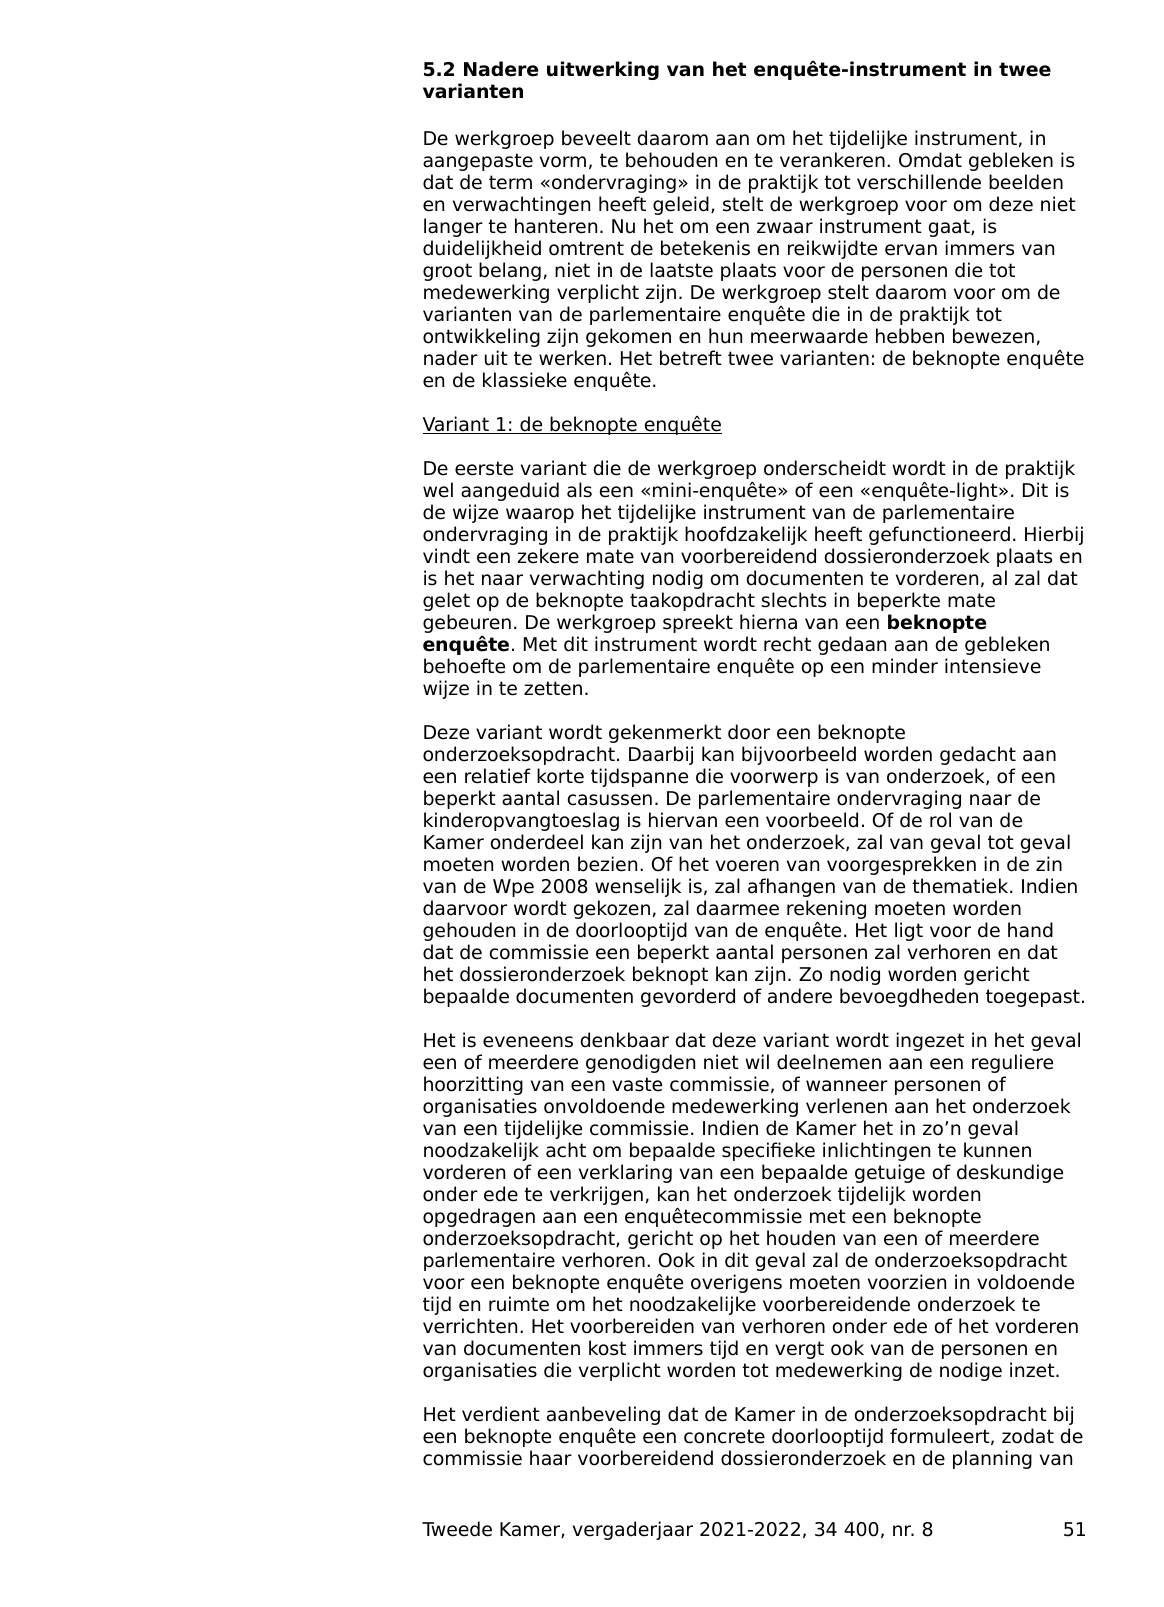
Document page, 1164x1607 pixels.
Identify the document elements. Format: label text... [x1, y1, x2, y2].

text De werkgroep beveelt daarom aan om het tijdelijke instrument, in aangepaste vorm, te behouden en te verankeren. Omdat gebleken is dat de term «ondervraging» in de praktijk tot verschillende beelden en verwachtingen heeft geleid, stelt de werkgroep voor om deze niet langer te hanteren. Nu het om een zwaar instrument gaat, is duidelijkheid omtrent de betekenis en reikwijdte ervan immers van groot belang, niet in de laatste plaats voor de personen die tot medewerking verplicht zijn. De werkgroep stelt daarom voor om de varianten van de parlementaire enquête die in de praktijk tot ontwikkeling zijn gekomen en hun meerwaarde hebben bewezen, nader uit te werken. Het betreft twee varianten: de beknopte enquête en de klassieke enquête. [422, 128, 1087, 392]
text Het verdient aanbeveling dat de Kamer in de onderzoeksopdracht bij een beknopte enquête een concrete doorlooptijd formuleert, zodat de commissie haar voorbereidend dossieronderzoek en de planning van [422, 1404, 1087, 1470]
text De eerste variant die de werkgroep onderscheidt wordt in de praktijk wel aangeduid als een «mini-enquête» of een «enquête-light». Dit is de wijze waarop het tijdelijke instrument van de parlementaire ondervraging in de praktijk hoofdzakelijk heeft gefunctioneerd. Hierbij vindt een zekere mate van voorbereidend dossieronderzoek plaats en is het naar verwachting nodig om documenten te vorderen, al zal dat gelet op de beknopte taakopdracht slechts in beperkte mate gebeuren. De werkgroep spreekt hierna van een beknopte enquête. Met dit instrument wordt recht gedaan aan de gebleken behoefte om de parlementaire enquête op een minder intensieve wijze in te zetten. [422, 458, 1087, 700]
text Het is eveneens denkbaar dat deze variant wordt ingezet in het geval een of meerdere genodigden niet wil deelnemen aan een reguliere hoorzitting van een vaste commissie, of wanneer personen of organisaties onvoldoende medewerking verlenen aan het onderzoek van een tijdelijke commissie. Indien de Kamer het in zo’n geval noodzakelijk acht om bepaalde specifieke inlichtingen te kunnen vorderen of een verklaring van een bepaalde getuige of deskundige onder ede te verkrijgen, kan het onderzoek tijdelijk worden opgedragen aan een enquêtecommissie met een beknopte onderzoeksopdracht, gericht op het houden van een of meerdere parlementaire verhoren. Ook in dit geval zal de onderzoeksopdracht voor een beknopte enquête overigens moeten voorzien in voldoende tijd en ruimte om het noodzakelijke voorbereidende onderzoek te verrichten. Het voorbereiden van verhoren onder ede of het vorderen van documenten kost immers tijd en vergt ook van de personen en organisaties die verplicht worden tot medewerking de nodige inzet. [422, 1030, 1087, 1382]
subtitle 5.2 Nadere uitwerking van het enquête-instrument in twee varianten [422, 59, 1087, 103]
subtitle Variant 1: de beknopte enquête [422, 414, 1087, 436]
text Deze variant wordt gekenmerkt door een beknopte onderzoeksopdracht. Daarbij kan bijvoorbeeld worden gedacht aan een relatief korte tijdspanne die voorwerp is van onderzoek, of een beperkt aantal casussen. De parlementaire ondervraging naar de kinderopvangtoeslag is hiervan een voorbeeld. Of de rol van de Kamer onderdeel kan zijn van het onderzoek, zal van geval tot geval moeten worden bezien. Of het voeren van voorgesprekken in de zin van de Wpe 2008 wenselijk is, zal afhangen van de thematiek. Indien daarvoor wordt gekozen, zal daarmee rekening moeten worden gehouden in de doorlooptijd van de enquête. Het ligt voor de hand dat de commissie een beperkt aantal personen zal verhoren en dat het dossieronderzoek beknopt kan zijn. Zo nodig worden gericht bepaalde documenten gevorderd of andere bevoegdheden toegepast. [422, 722, 1087, 1008]
